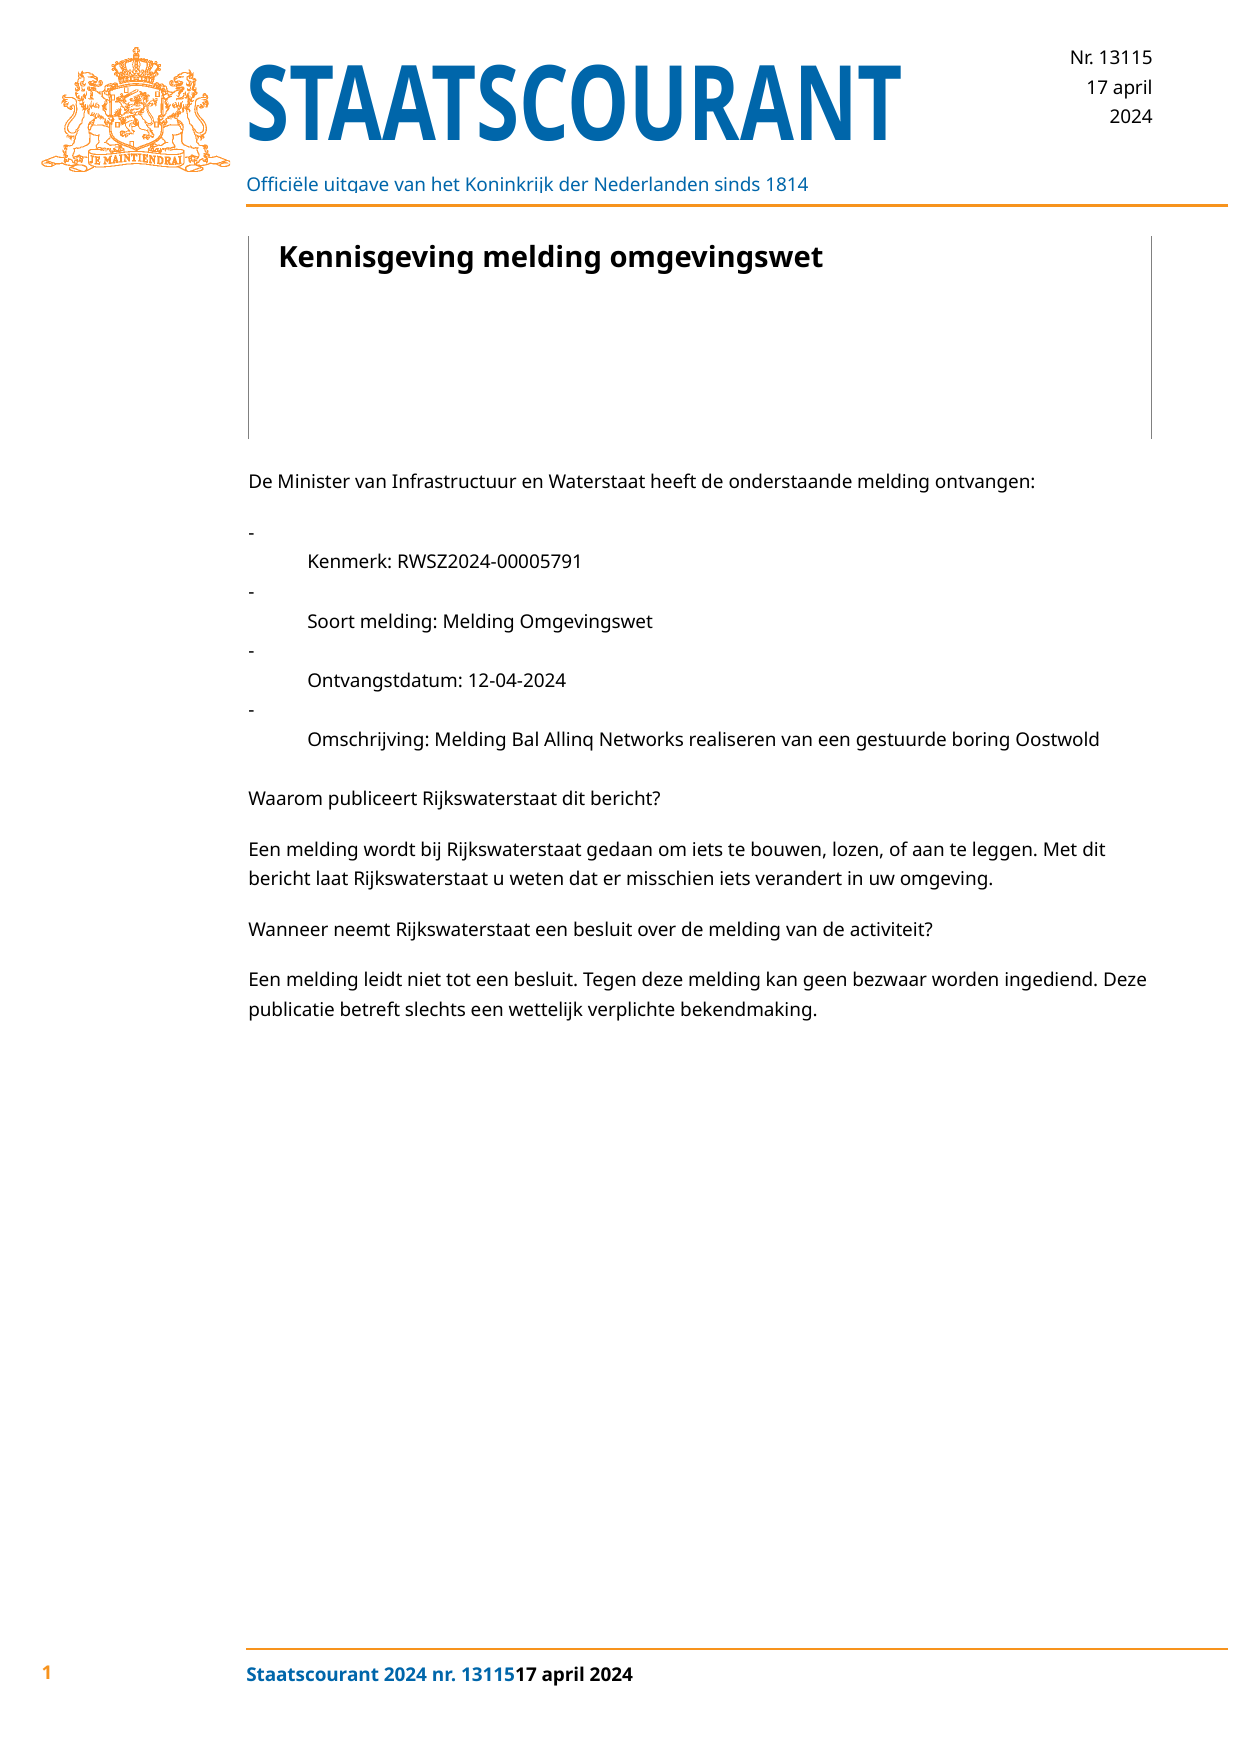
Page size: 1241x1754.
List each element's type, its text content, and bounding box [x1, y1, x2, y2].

text Wanneer neemt Rijkswaterstaat een besluit over de melding van de activiteit? [248, 916, 1152, 941]
list Ontvangstdatum: 12-04-2024 [248, 667, 1152, 693]
picture [912, 236, 1090, 414]
table_header [1090, 236, 1151, 413]
text Een melding leidt niet tot een besluit. Tegen deze melding kan geen bezwaar worden ingediend. Deze publicatie betreft slechts een wettelijk verplichte bekendmaking. [248, 966, 1152, 1021]
text Een melding wordt bij Rijkswaterstaat gedaan om iets te bouwen, lozen, of aan te leggen. Met dit bericht laat Rijkswaterstaat u weten dat er misschien iets verandert in uw omgeving. [248, 836, 1152, 891]
text De Minister van Infrastructuur en Waterstaat heeft de onderstaande melding ontvangen: [248, 469, 1152, 494]
table_header [850, 414, 1151, 439]
list Kenmerk: RWSZ2024-00005791 [248, 549, 1152, 574]
list Soort melding: Melding Omgevingswet [248, 608, 1152, 633]
table_header [850, 236, 912, 413]
table_header Kennisgeving melding omgevingswet [249, 236, 850, 439]
picture [41, 47, 231, 172]
list Omschrijving: Melding Bal Allinq Networks realiseren van een gestuurde boring Oostwold [248, 726, 1152, 752]
text Waarom publiceert Rijkswaterstaat dit bericht? [248, 785, 1152, 811]
